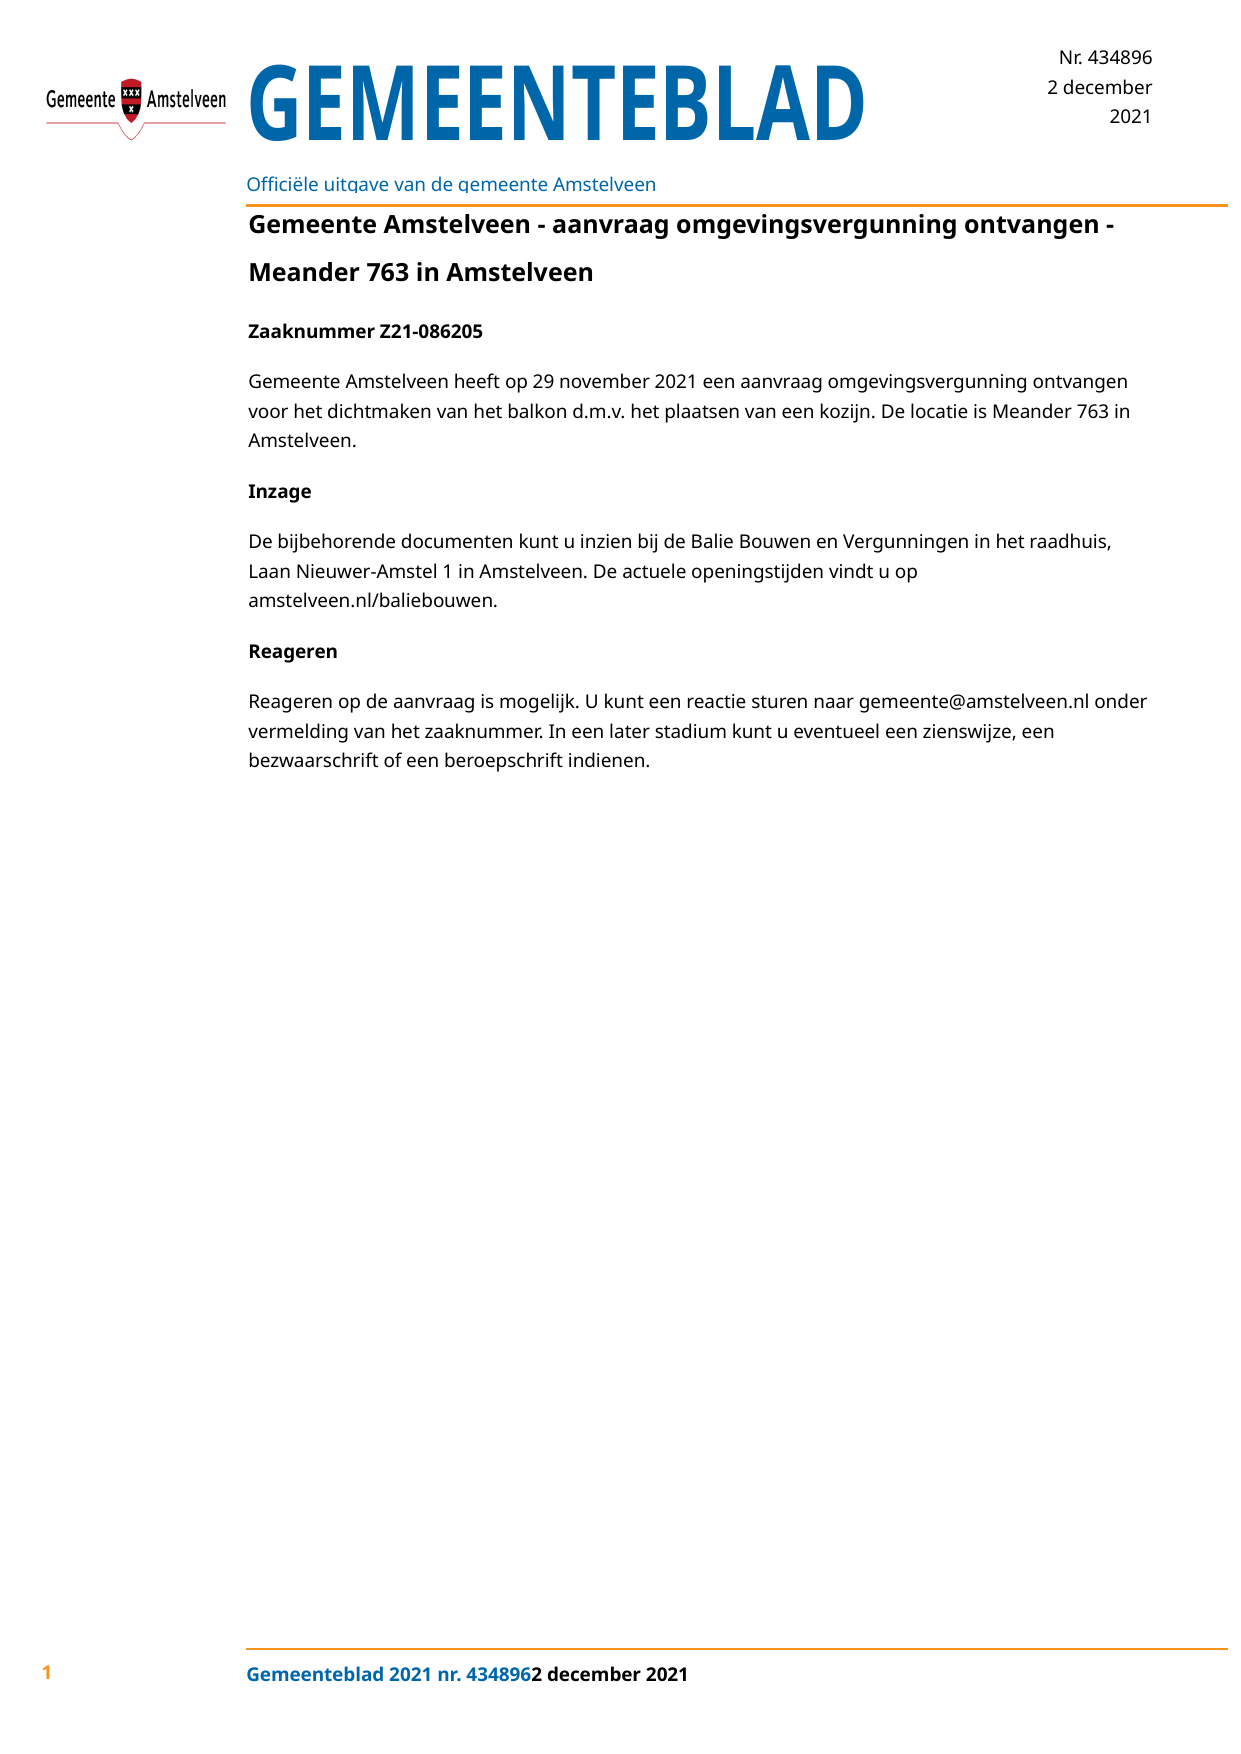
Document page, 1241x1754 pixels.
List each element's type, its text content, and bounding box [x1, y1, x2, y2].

text Zaaknummer Z21-086205 [248, 318, 1152, 344]
picture [41, 47, 231, 172]
text De bijbehorende documenten kunt u inzien bij de Balie Bouwen en Vergunningen in het raadhuis, Laan Nieuwer-Amstel 1 in Amstelveen. De actuele openingstijden vindt u op amstelveen.nl/baliebouwen. [248, 528, 1152, 613]
text Gemeente Amstelveen - aanvraag omgevingsvergunning ontvangen - Meander 763 in Amstelveen [248, 207, 1152, 288]
text Reageren op de aanvraag is mogelijk. U kunt een reactie sturen naar gemeente@amstelveen.nl onder vermelding van het zaaknummer. In een later stadium kunt u eventueel een zienswijze, een bezwaarschrift of een beroepschrift indienen. [248, 688, 1152, 773]
text Inzage [248, 478, 1152, 504]
text Gemeente Amstelveen heeft op 29 november 2021 een aanvraag omgevingsvergunning ontvangen voor het dichtmaken van het balkon d.m.v. het plaatsen van een kozijn. De locatie is Meander 763 in Amstelveen. [248, 368, 1152, 453]
text Reageren [248, 638, 1152, 664]
